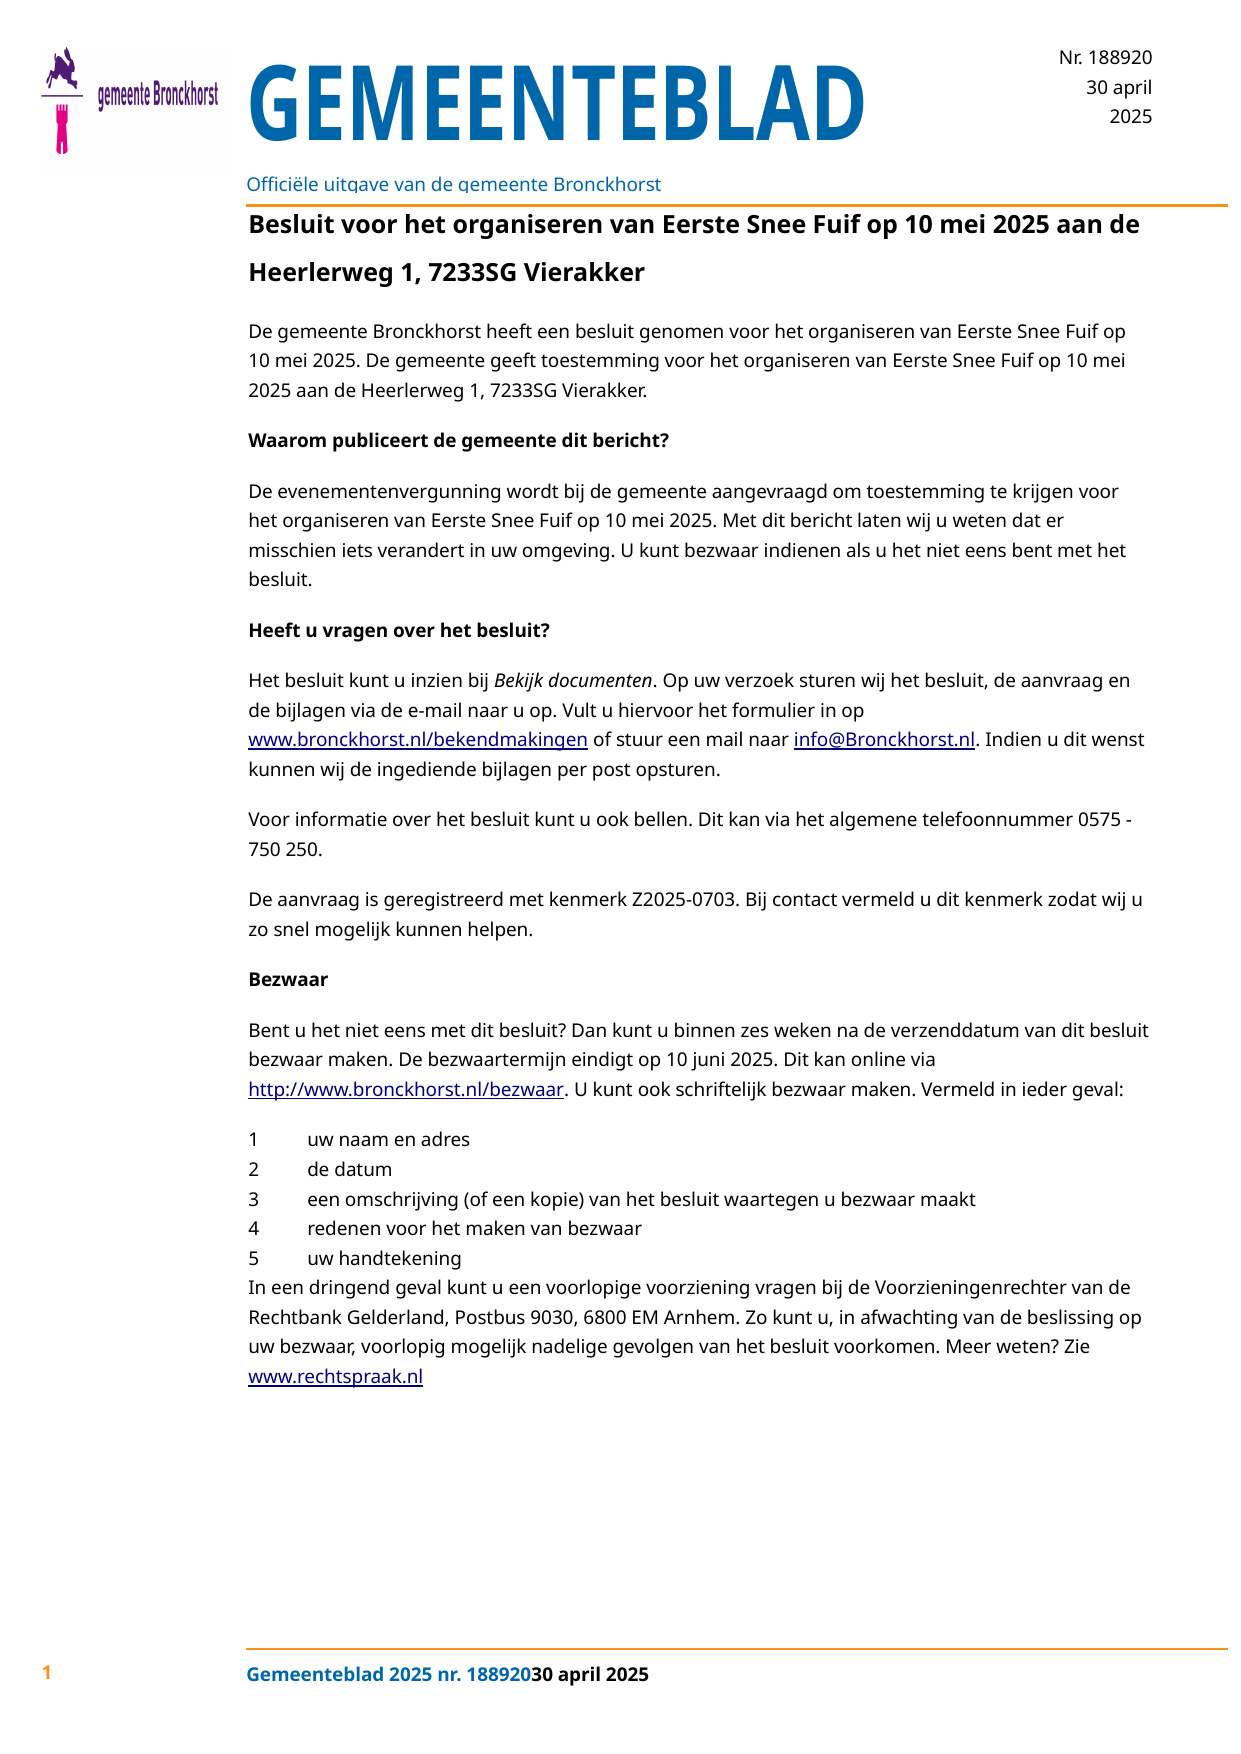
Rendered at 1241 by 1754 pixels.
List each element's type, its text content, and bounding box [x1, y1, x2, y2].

text In een dringend geval kunt u een voorlopige voorziening vragen bij de Voorzieningenrechter van de Rechtbank Gelderland, Postbus 9030, 6800 EM Arnhem. Zo kunt u, in afwachting van de beslissing op uw bezwaar, voorlopig mogelijk nadelige gevolgen van het besluit voorkomen. Meer weten? Zie www.rechtspraak.nl [248, 1274, 1152, 1389]
text Het besluit kunt u inzien bij Bekijk documenten. Op uw verzoek sturen wij het besluit, de aanvraag en de bijlagen via de e-mail naar u op. Vult u hiervoor het formulier in op www.bronckhorst.nl/bekendmakingen of stuur een mail naar info@Bronckhorst.nl. Indien u dit wenst kunnen wij de ingediende bijlagen per post opsturen. [248, 667, 1152, 782]
text De evenementenvergunning wordt bij de gemeente aangevraagd om toestemming te krijgen voor het organiseren van Eerste Snee Fuif op 10 mei 2025. Met dit bericht laten wij u weten dat er misschien iets verandert in uw omgeving. U kunt bezwaar indienen als u het niet eens bent met het besluit. [248, 478, 1152, 592]
list een omschrijving (of een kopie) van het besluit waartegen u bezwaar maakt [248, 1186, 1152, 1212]
text Bezwaar [248, 967, 1152, 992]
text De aanvraag is geregistreerd met kenmerk Z2025-0703. Bij contact vermeld u dit kenmerk zodat wij u zo snel mogelijk kunnen helpen. [248, 887, 1152, 942]
text Waarom publiceert de gemeente dit bericht? [248, 427, 1152, 453]
picture [41, 47, 231, 172]
text Voor informatie over het besluit kunt u ook bellen. Dit kan via het algemene telefoonnummer 0575 - 750 250. [248, 807, 1152, 862]
text Besluit voor het organiseren van Eerste Snee Fuif op 10 mei 2025 aan de Heerlerweg 1, 7233SG Vierakker [248, 207, 1152, 288]
list uw naam en adres [248, 1127, 1152, 1152]
text Bent u het niet eens met dit besluit? Dan kunt u binnen zes weken na de verzenddatum van dit besluit bezwaar maken. De bezwaartermijn eindigt op 10 juni 2025. Dit kan online via http://www.bronckhorst.nl/bezwaar. U kunt ook schriftelijk bezwaar maken. Vermeld in ieder geval: [248, 1017, 1152, 1102]
text Heeft u vragen over het besluit? [248, 617, 1152, 643]
list redenen voor het maken van bezwaar [248, 1215, 1152, 1241]
list uw handtekening [248, 1245, 1152, 1271]
text De gemeente Bronckhorst heeft een besluit genomen voor het organiseren van Eerste Snee Fuif op 10 mei 2025. De gemeente geeft toestemming voor het organiseren van Eerste Snee Fuif op 10 mei 2025 aan de Heerlerweg 1, 7233SG Vierakker. [248, 318, 1152, 403]
list de datum [248, 1156, 1152, 1182]
